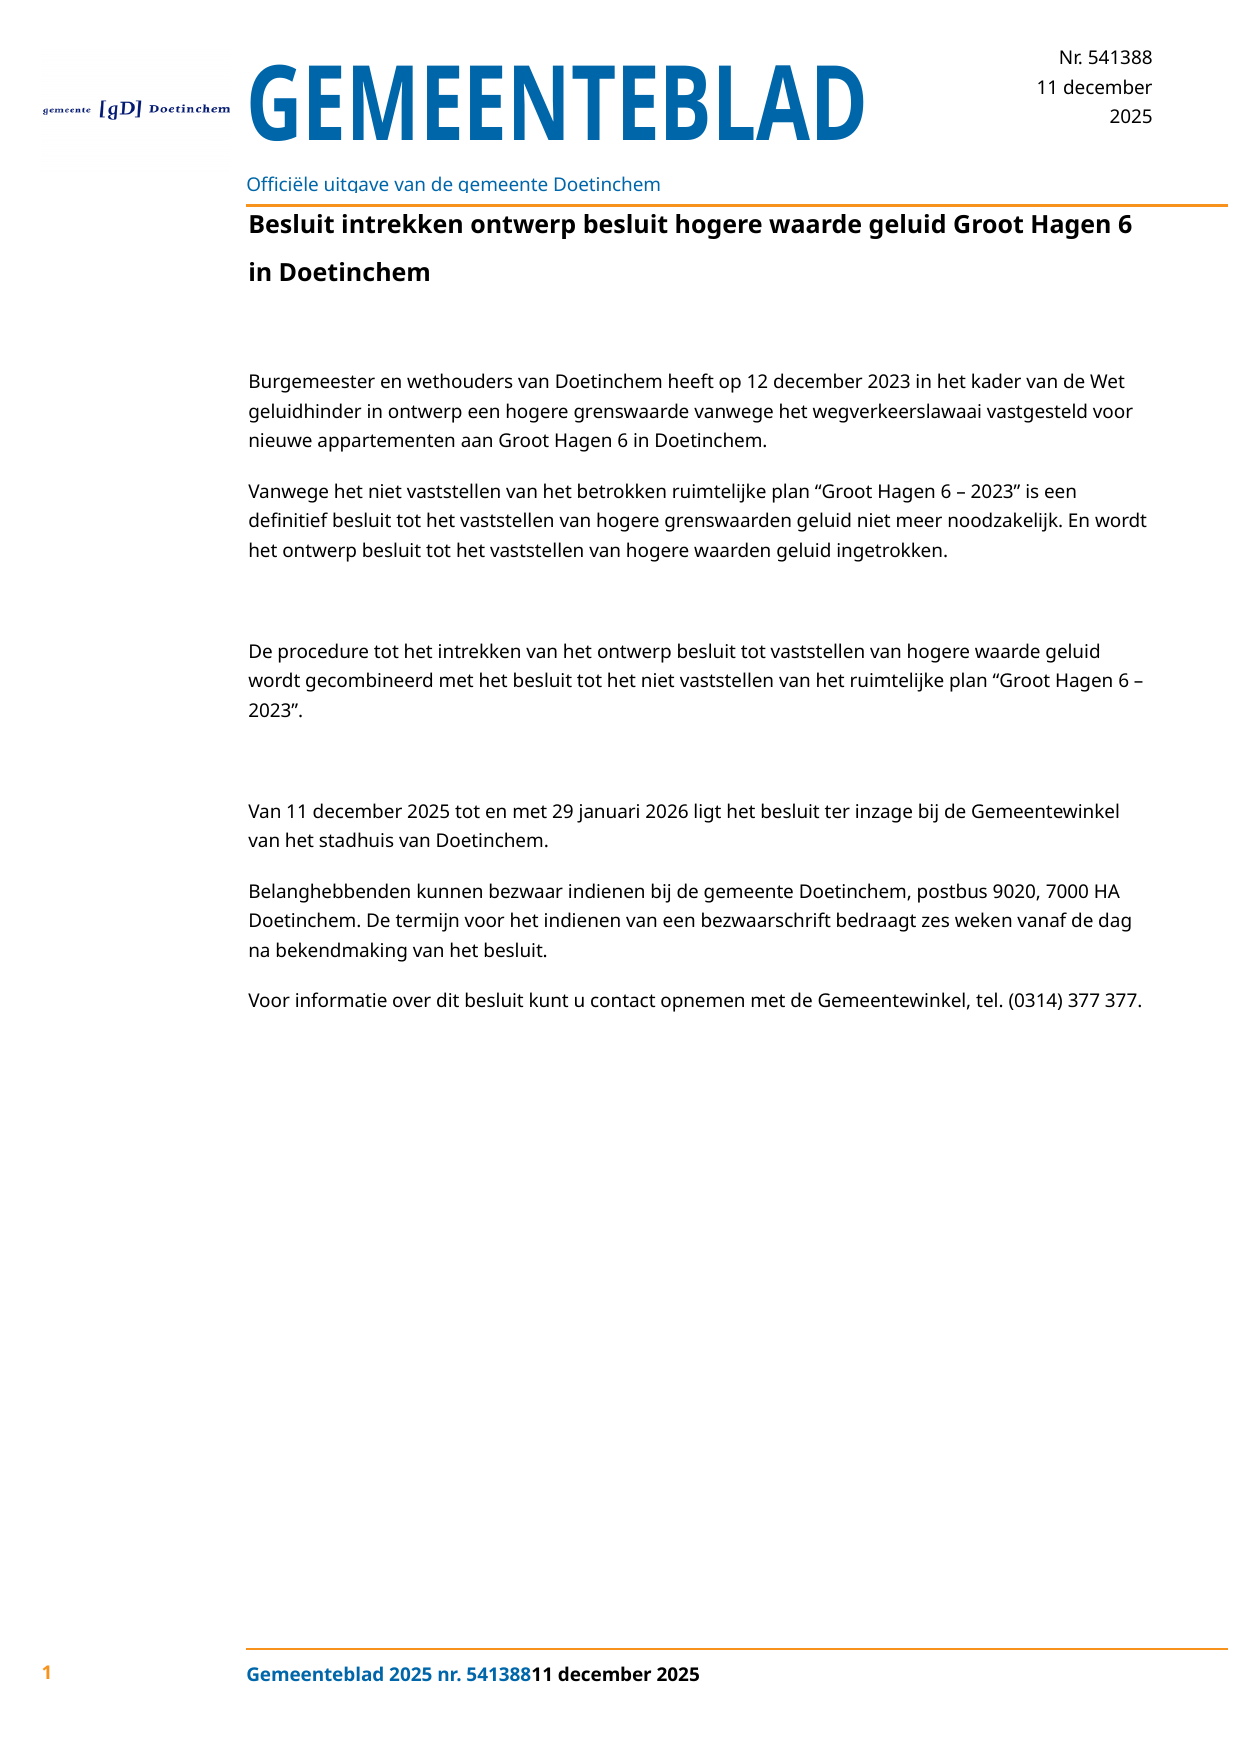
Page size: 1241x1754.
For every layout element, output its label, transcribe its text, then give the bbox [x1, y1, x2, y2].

text Van 11 december 2025 tot en met 29 januari 2026 ligt het besluit ter inzage bij de Gemeentewinkel van het stadhuis van Doetinchem. [248, 798, 1152, 853]
text Voor informatie over dit besluit kunt u contact opnemen met de Gemeentewinkel, tel. (0314) 377 377. [248, 987, 1152, 1013]
text Belanghebbenden kunnen bezwaar indienen bij de gemeente Doetinchem, postbus 9020, 7000 HA Doetinchem. De termijn voor het indienen van een bezwaarschrift bedraagt zes weken vanaf de dag na bekendmaking van het besluit. [248, 878, 1152, 963]
text Besluit intrekken ontwerp besluit hogere waarde geluid Groot Hagen 6 in Doetinchem [248, 207, 1152, 288]
picture [41, 47, 231, 172]
text Vanwege het niet vaststellen van het betrokken ruimtelijke plan “Groot Hagen 6 – 2023” is een definitief besluit tot het vaststellen van hogere grenswaarden geluid niet meer noodzakelijk. En wordt het ontwerp besluit tot het vaststellen van hogere waarden geluid ingetrokken. [248, 478, 1152, 563]
text De procedure tot het intrekken van het ontwerp besluit tot vaststellen van hogere waarde geluid wordt gecombineerd met het besluit tot het niet vaststellen van het ruimtelijke plan “Groot Hagen 6 – 2023”. [248, 638, 1152, 723]
text Burgemeester en wethouders van Doetinchem heeft op 12 december 2023 in het kader van de Wet geluidhinder in ontwerp een hogere grenswaarde vanwege het wegverkeerslawaai vastgesteld voor nieuwe appartementen aan Groot Hagen 6 in Doetinchem. [248, 368, 1152, 453]
